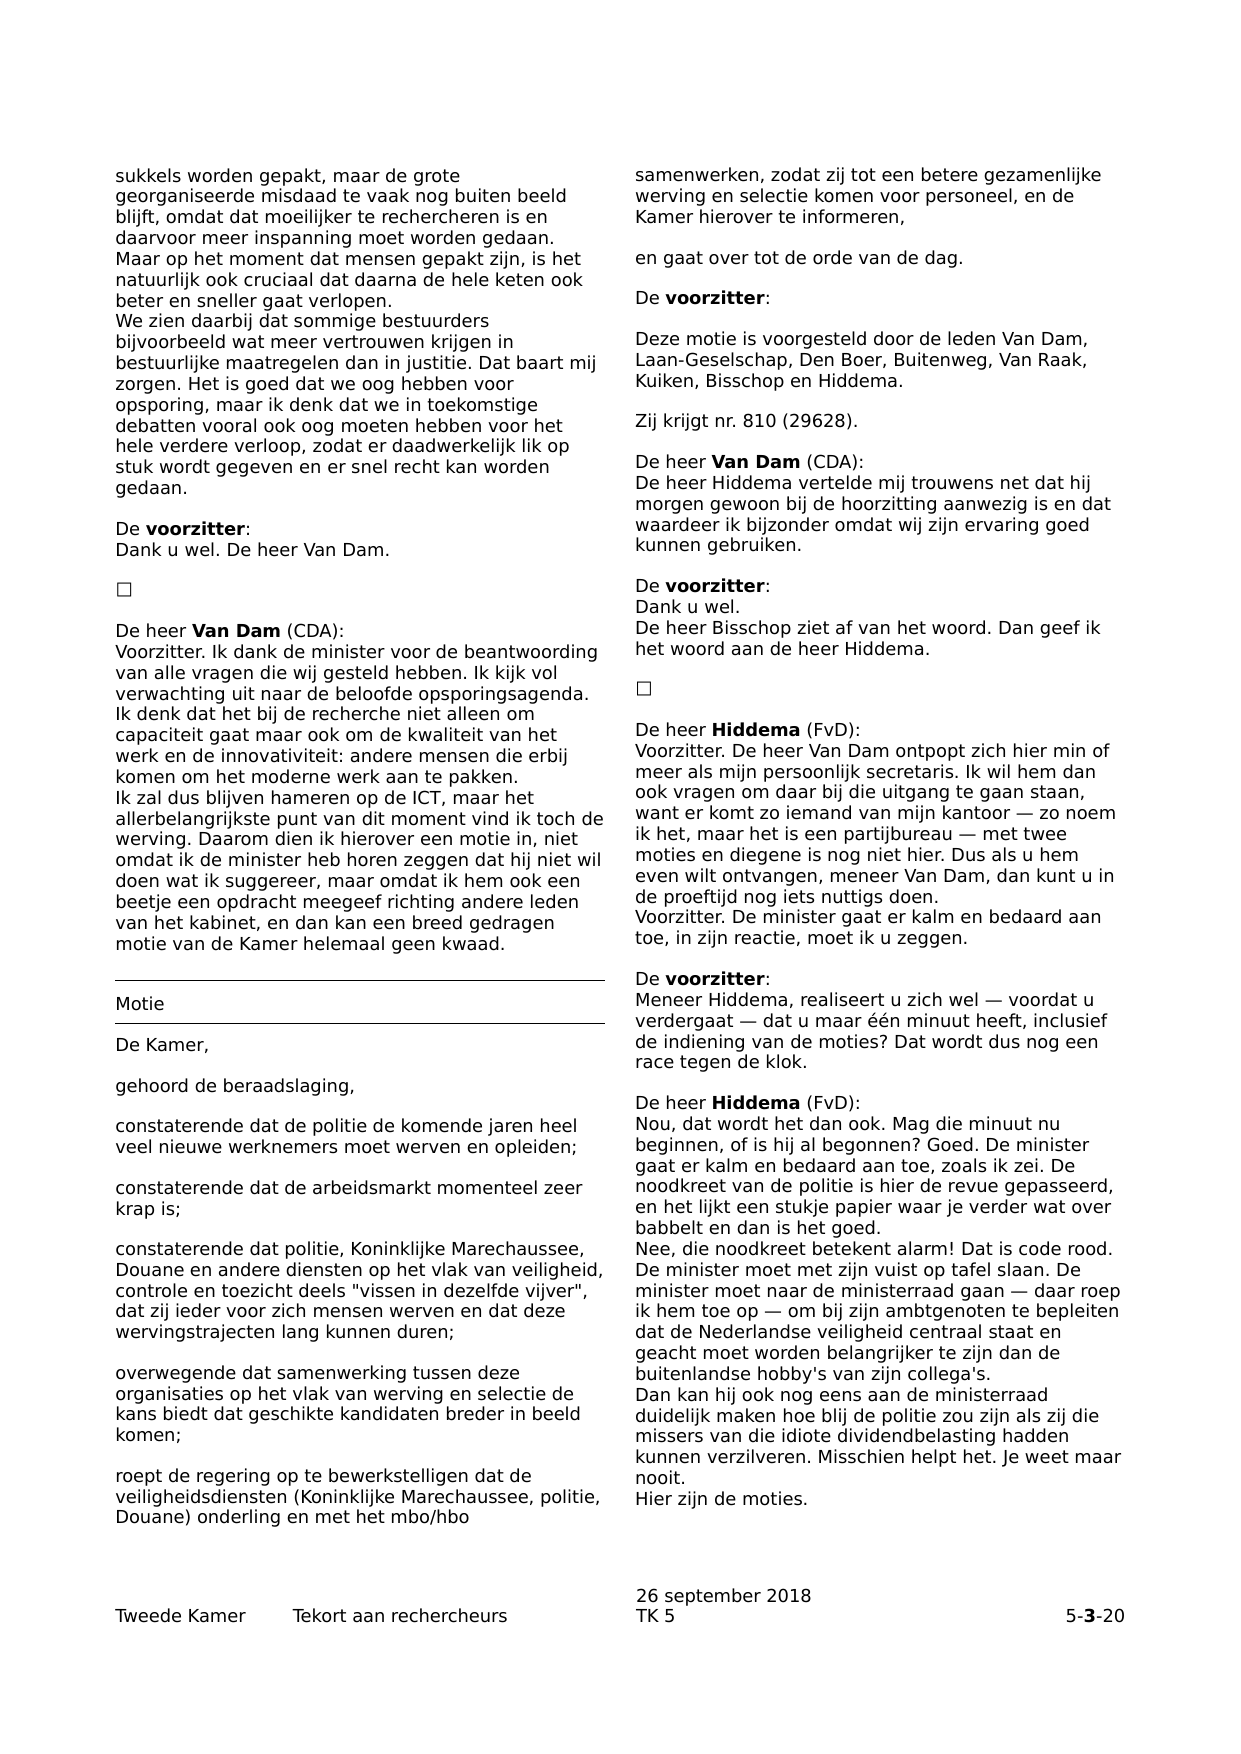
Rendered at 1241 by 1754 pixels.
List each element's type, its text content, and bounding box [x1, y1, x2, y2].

text Voorzitter. Ik dank de minister voor de beantwoording van alle vragen die wij gesteld hebben. Ik kijk vol verwachting uit naar de beloofde opsporingsagenda. Ik denk dat het bij de recherche niet alleen om capaciteit gaat maar ook om de kwaliteit van het werk en de innovativiteit: andere mensen die erbij komen om het moderne werk aan te pakken. [115, 642, 605, 787]
text Dank u wel. [635, 597, 1125, 617]
text Zij krijgt nr. 810 (29628). [635, 411, 1125, 432]
text De Kamer, [115, 1035, 605, 1056]
text De heer Van Dam (CDA): [635, 452, 1125, 473]
text De heer Hiddema vertelde mij trouwens net dat hij morgen gewoon bij de hoorzitting aanwezig is en dat waardeer ik bijzonder omdat wij zijn ervaring goed kunnen gebruiken. [635, 473, 1125, 556]
text constaterende dat politie, Koninklijke Marechaussee, Douane en andere diensten op het vlak van veiligheid, controle en toezicht deels "vissen in dezelfde vijver", dat zij ieder voor zich mensen werven en dat deze wervingstrajecten lang kunnen duren; [115, 1239, 605, 1343]
text constaterende dat de arbeidsmarkt momenteel zeer krap is; [115, 1178, 605, 1219]
text De heer Hiddema (FvD): [635, 1093, 1125, 1114]
text gehoord de beraadslaging, [115, 1076, 605, 1096]
text sukkels worden gepakt, maar de grote georganiseerde misdaad te vaak nog buiten beeld blijft, omdat dat moeilijker te rechercheren is en daarvoor meer inspanning moet worden gedaan. Maar op het moment dat mensen gepakt zijn, is het natuurlijk ook cruciaal dat daarna de hele keten ook beter en sneller gaat verlopen. [115, 165, 605, 311]
text De heer Van Dam (CDA): [115, 621, 605, 642]
text De voorzitter: [635, 969, 1125, 990]
text Voorzitter. De minister gaat er kalm en bedaard aan toe, in zijn reactie, moet ik u zeggen. [635, 907, 1125, 949]
text De heer Bisschop ziet af van het woord. Dan geef ik het woord aan de heer Hiddema. [635, 617, 1125, 659]
text Nee, die noodkreet betekent alarm! Dat is code rood. De minister moet met zijn vuist op tafel slaan. De minister moet naar de ministerraad gaan — daar roep ik hem toe op — om bij zijn ambtgenoten te bepleiten dat de Nederlandse veiligheid centraal staat en geacht moet worden belangrijker te zijn dan de buitenlandse hobby's van zijn collega's. [635, 1239, 1125, 1384]
text De heer Hiddema (FvD): [635, 720, 1125, 741]
text Dan kan hij ook nog eens aan de ministerraad duidelijk maken hoe blij de politie zou zijn als zij die missers van die idiote dividendbelasting hadden kunnen verzilveren. Misschien helpt het. Je weet maar nooit. [635, 1384, 1125, 1489]
text en gaat over tot de orde van de dag. [635, 247, 1125, 268]
text overwegende dat samenwerking tussen deze organisaties op het vlak van werving en selectie de kans biedt dat geschikte kandidaten breder in beeld komen; [115, 1363, 605, 1446]
text De voorzitter: [635, 576, 1125, 597]
text constaterende dat de politie de komende jaren heel veel nieuwe werknemers moet werven en opleiden; [115, 1116, 605, 1158]
text Hier zijn de moties. [635, 1489, 1125, 1509]
text De voorzitter: [115, 519, 605, 539]
text Voorzitter. De heer Van Dam ontpopt zich hier min of meer als mijn persoonlijk secretaris. Ik wil hem dan ook vragen om daar bij die uitgang te gaan staan, want er komt zo iemand van mijn kantoor — zo noem ik het, maar het is een partijbureau — met twee moties en diegene is nog niet hier. Dus als u hem even wilt ontvangen, meneer Van Dam, dan kunt u in de proeftijd nog iets nuttigs doen. [635, 741, 1125, 907]
text Meneer Hiddema, realiseert u zich wel — voordat u verdergaat — dat u maar één minuut heeft, inclusief de indiening van de moties? Dat wordt dus nog een race tegen de klok. [635, 990, 1125, 1073]
text Motie [115, 994, 605, 1015]
text De voorzitter: [635, 288, 1125, 309]
text Dank u wel. De heer Van Dam. [115, 539, 605, 560]
text Deze motie is voorgesteld door de leden Van Dam, Laan-Geselschap, Den Boer, Buitenweg, Van Raak, Kuiken, Bisschop en Hiddema. [635, 329, 1125, 391]
text roept de regering op te bewerkstelligen dat de veiligheidsdiensten (Koninklijke Marechaussee, politie, Douane) onderling en met het mbo/hbo [115, 1466, 605, 1528]
text We zien daarbij dat sommige bestuurders bijvoorbeeld wat meer vertrouwen krijgen in bestuurlijke maatregelen dan in justitie. Dat baart mij zorgen. Het is goed dat we oog hebben voor opsporing, maar ik denk dat we in toekomstige debatten vooral ook oog moeten hebben voor het hele verdere verloop, zodat er daadwerkelijk lik op stuk wordt gegeven en er snel recht kan worden gedaan. [115, 311, 605, 499]
text Ik zal dus blijven hameren op de ICT, maar het allerbelangrijkste punt van dit moment vind ik toch de werving. Daarom dien ik hierover een motie in, niet omdat ik de minister heb horen zeggen dat hij niet wil doen wat ik suggereer, maar omdat ik hem ook een beetje een opdracht meegeef richting andere leden van het kabinet, en dan kan een breed gedragen motie van de Kamer helemaal geen kwaad. [115, 787, 605, 954]
text Nou, dat wordt het dan ook. Mag die minuut nu beginnen, of is hij al begonnen? Goed. De minister gaat er kalm en bedaard aan toe, zoals ik zei. De noodkreet van de politie is hier de revue gepasseerd, en het lijkt een stukje papier waar je verder wat over babbelt en dan is het goed. [635, 1114, 1125, 1239]
text ⬜ [115, 580, 605, 601]
text samenwerken, zodat zij tot een betere gezamenlijke werving en selectie komen voor personeel, en de Kamer hierover te informeren, [635, 165, 1125, 227]
text ⬜ [635, 679, 1125, 700]
